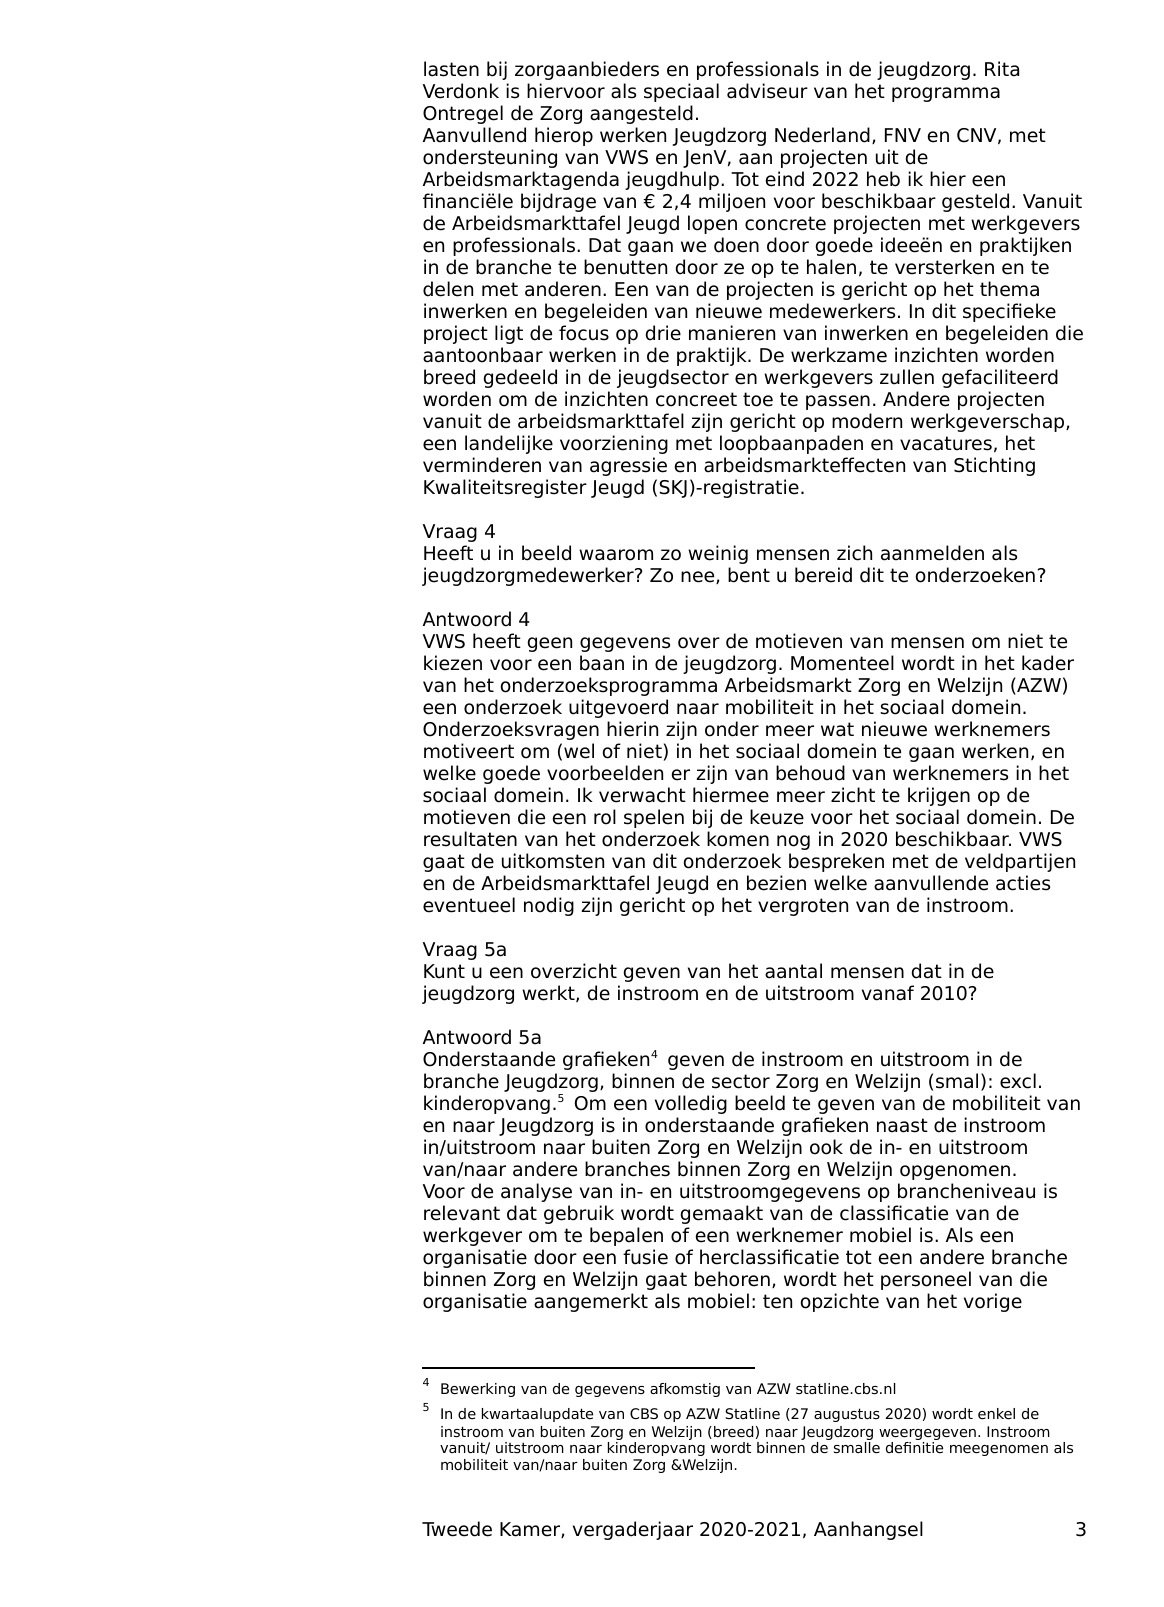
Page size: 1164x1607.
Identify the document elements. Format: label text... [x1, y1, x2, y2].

text Voor de analyse van in- en uitstroomgegevens op brancheniveau is relevant dat gebruik wordt gemaakt van de classificatie van de werkgever om te bepalen of een werknemer mobiel is. Als een organisatie door een fusie of herclassificatie tot een andere branche binnen Zorg en Welzijn gaat behoren, wordt het personeel van die organisatie aangemerkt als mobiel: ten opzichte van het vorige [422, 1181, 1087, 1313]
text Kunt u een overzicht geven van het aantal mensen dat in de jeugdzorg werkt, de instroom en de uitstroom vanaf 2010? [422, 961, 1087, 1005]
text Bewerking van de gegevens afkomstig van AZW statline.cbs.nl [422, 1377, 1087, 1399]
text In de kwartaalupdate van CBS op AZW Statline (27 augustus 2020) wordt enkel de instroom van buiten Zorg en Welzijn (breed) naar Jeugdzorg weergegeven. Instroom vanuit/ uitstroom naar kinderopvang wordt binnen de smalle definitie meegenomen als mobiliteit van/naar buiten Zorg &Welzijn. [422, 1402, 1087, 1474]
text Heeft u in beeld waarom zo weinig mensen zich aanmelden als jeugdzorgmedewerker? Zo nee, bent u bereid dit te onderzoeken? [422, 543, 1087, 587]
text lasten bij zorgaanbieders en professionals in de jeugdzorg. Rita Verdonk is hiervoor als speciaal adviseur van het programma Ontregel de Zorg aangesteld. [422, 59, 1087, 125]
text Aanvullend hierop werken Jeugdzorg Nederland, FNV en CNV, met ondersteuning van VWS en JenV, aan projecten uit de Arbeidsmarktagenda jeugdhulp. Tot eind 2022 heb ik hier een financiële bijdrage van € 2,4 miljoen voor beschikbaar gesteld. Vanuit de Arbeidsmarkttafel Jeugd lopen concrete projecten met werkgevers en professionals. Dat gaan we doen door goede ideeën en praktijken in de branche te benutten door ze op te halen, te versterken en te delen met anderen. Een van de projecten is gericht op het thema inwerken en begeleiden van nieuwe medewerkers. In dit specifieke project ligt de focus op drie manieren van inwerken en begeleiden die aantoonbaar werken in de praktijk. De werkzame inzichten worden breed gedeeld in de jeugdsector en werkgevers zullen gefaciliteerd worden om de inzichten concreet toe te passen. Andere projecten vanuit de arbeidsmarkttafel zijn gericht op modern werkgeverschap, een landelijke voorziening met loopbaanpaden en vacatures, het verminderen van agressie en arbeidsmarkteffecten van Stichting Kwaliteitsregister Jeugd (SKJ)-registratie. [422, 125, 1087, 499]
text VWS heeft geen gegevens over de motieven van mensen om niet te kiezen voor een baan in de jeugdzorg. Momenteel wordt in het kader van het onderzoeksprogramma Arbeidsmarkt Zorg en Welzijn (AZW) een onderzoek uitgevoerd naar mobiliteit in het sociaal domein. Onderzoeksvragen hierin zijn onder meer wat nieuwe werknemers motiveert om (wel of niet) in het sociaal domein te gaan werken, en welke goede voorbeelden er zijn van behoud van werknemers in het sociaal domein. Ik verwacht hiermee meer zicht te krijgen op de motieven die een rol spelen bij de keuze voor het sociaal domein. De resultaten van het onderzoek komen nog in 2020 beschikbaar. VWS gaat de uitkomsten van dit onderzoek bespreken met de veldpartijen en de Arbeidsmarkttafel Jeugd en bezien welke aanvullende acties eventueel nodig zijn gericht op het vergroten van de instroom. [422, 631, 1087, 917]
text Antwoord 5a [422, 1027, 1087, 1049]
text Vraag 5a [422, 939, 1087, 961]
text Onderstaande grafieken geven de instroom en uitstroom in de branche Jeugdzorg, binnen de sector Zorg en Welzijn (smal): excl. kinderopvang. Om een volledig beeld te geven van de mobiliteit van en naar Jeugdzorg is in onderstaande grafieken naast de instroom in/uitstroom naar buiten Zorg en Welzijn ook de in- en uitstroom van/naar andere branches binnen Zorg en Welzijn opgenomen. [422, 1049, 1087, 1181]
text Antwoord 4 [422, 609, 1087, 631]
text Vraag 4 [422, 521, 1087, 543]
